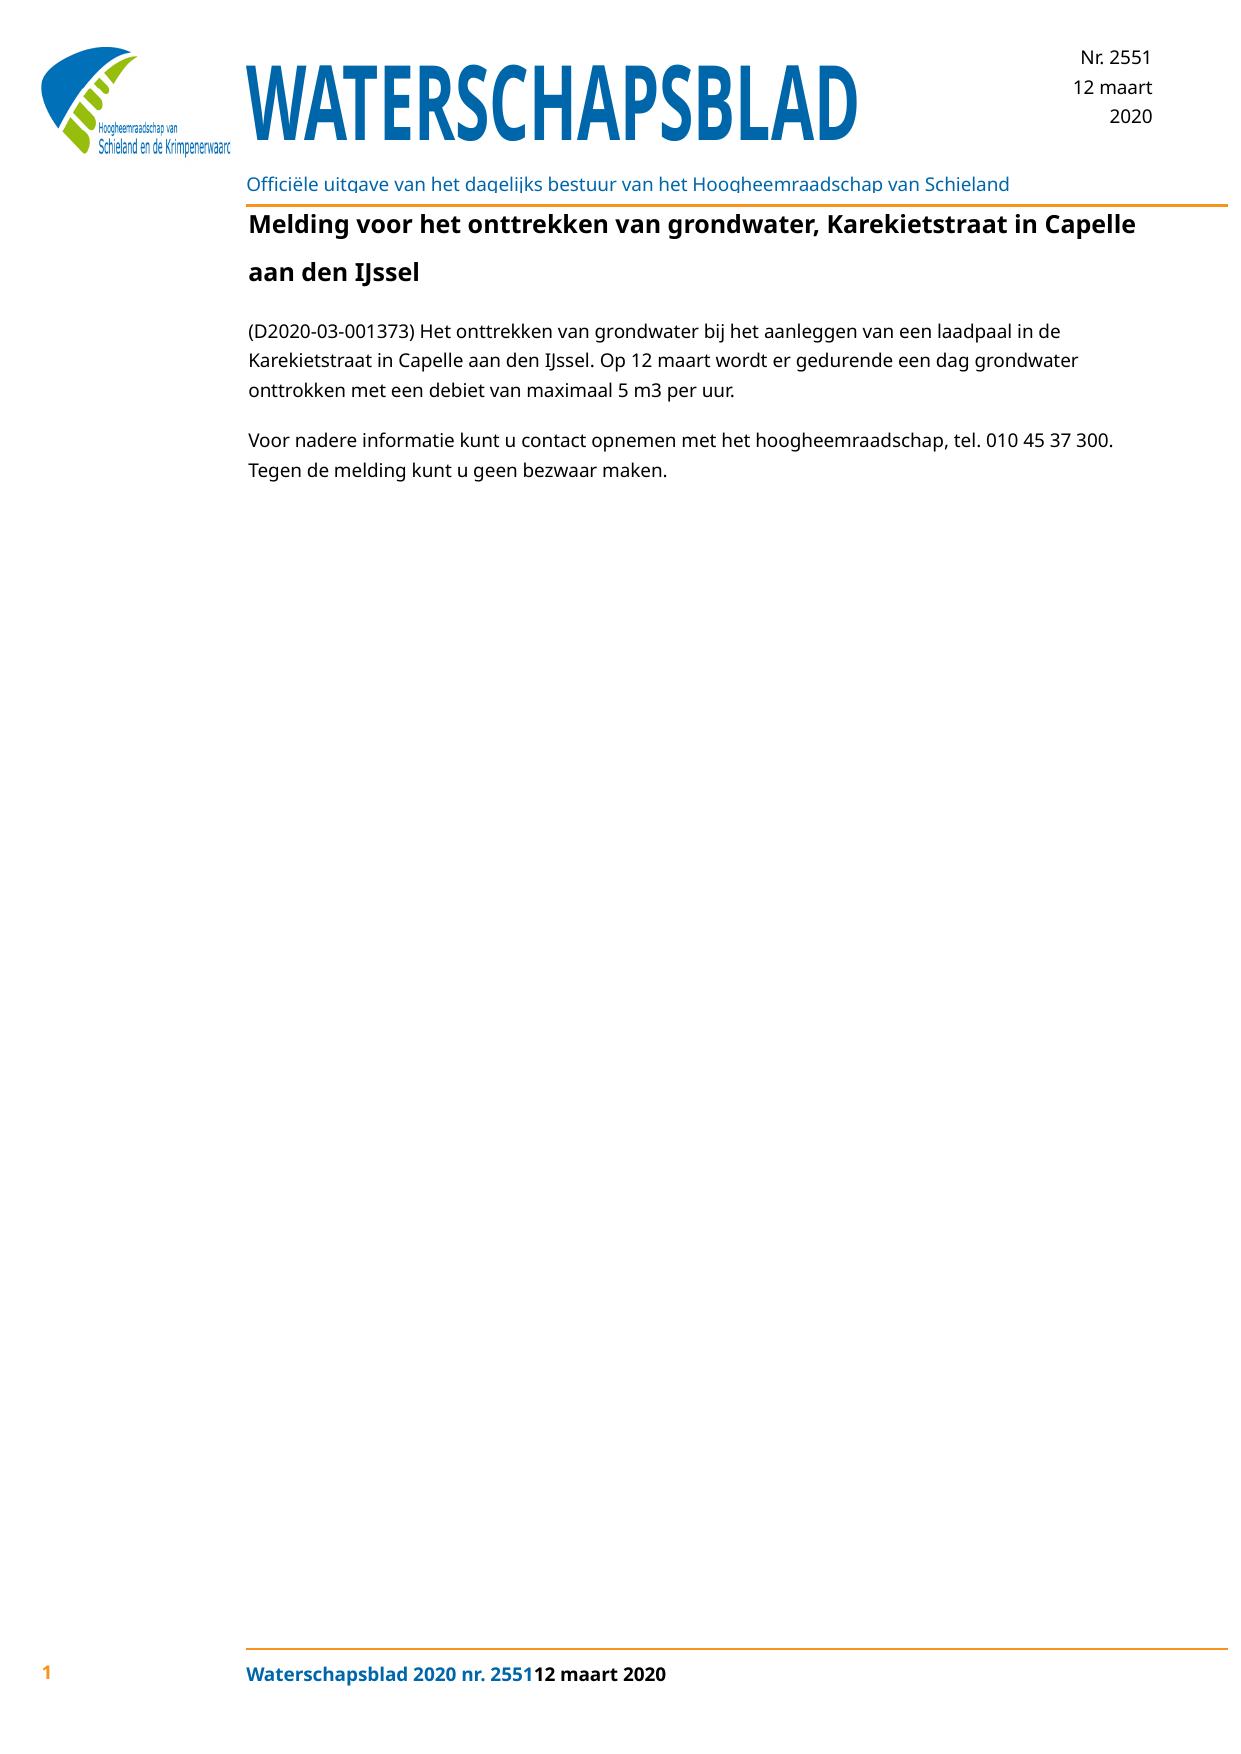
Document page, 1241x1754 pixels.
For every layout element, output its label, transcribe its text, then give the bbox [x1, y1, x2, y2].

text Voor nadere informatie kunt u contact opnemen met het hoogheemraadschap, tel. 010 45 37 300. Tegen de melding kunt u geen bezwaar maken. [248, 427, 1152, 483]
picture [41, 47, 231, 172]
text Melding voor het onttrekken van grondwater, Karekietstraat in Capelle aan den IJssel [248, 207, 1152, 288]
text (D2020-03-001373) Het onttrekken van grondwater bij het aanleggen van een laadpaal in de Karekietstraat in Capelle aan den IJssel. Op 12 maart wordt er gedurende een dag grondwater onttrokken met een debiet van maximaal 5 m3 per uur. [248, 318, 1152, 403]
